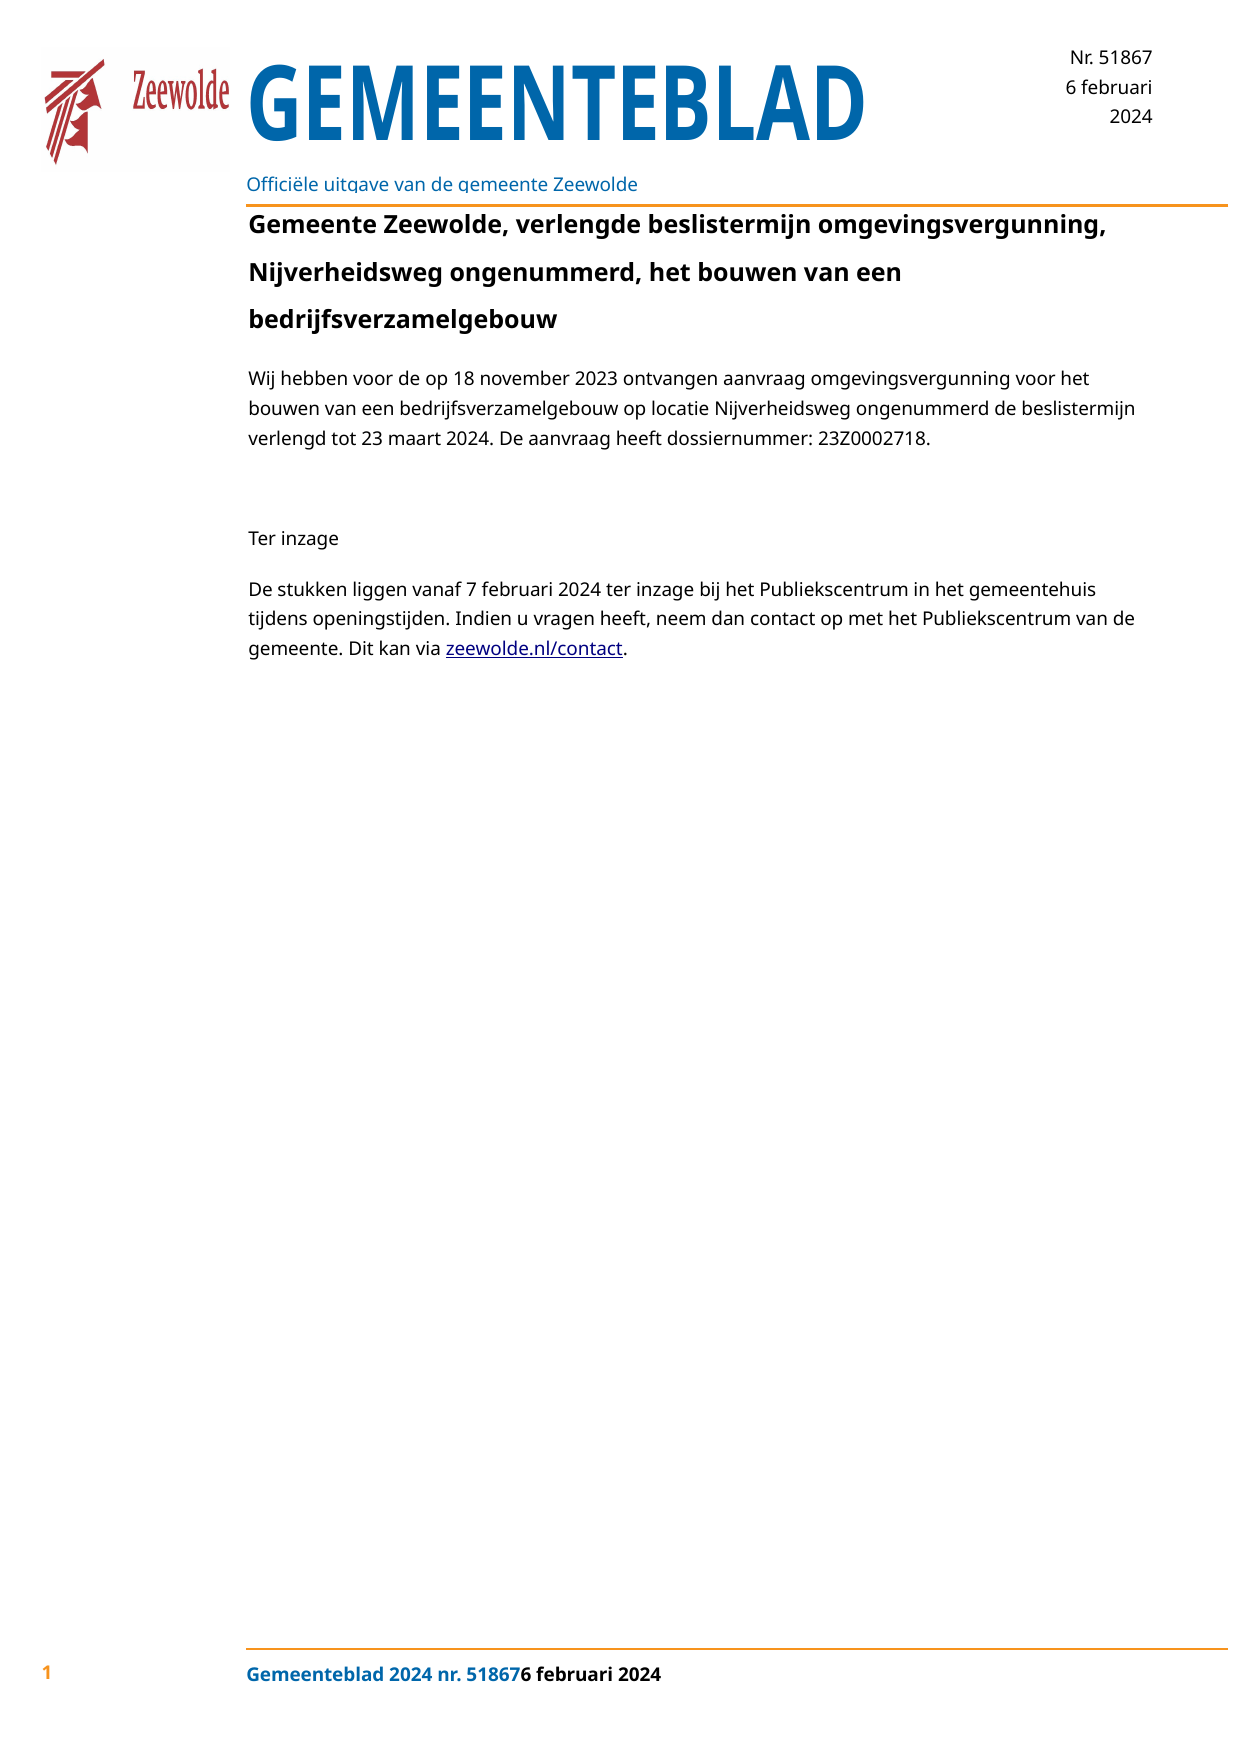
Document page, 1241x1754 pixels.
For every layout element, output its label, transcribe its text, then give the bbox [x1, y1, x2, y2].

picture [41, 47, 231, 172]
text Ter inzage [248, 526, 1152, 551]
text Wij hebben voor de op 18 november 2023 ontvangen aanvraag omgevingsvergunning voor het bouwen van een bedrijfsverzamelgebouw op locatie Nijverheidsweg ongenummerd de beslistermijn verlengd tot 23 maart 2024. De aanvraag heeft dossiernummer: 23Z0002718. [248, 366, 1152, 450]
text De stukken liggen vanaf 7 februari 2024 ter inzage bij het Publiekscentrum in het gemeentehuis tijdens openingstijden. Indien u vragen heeft, neem dan contact op met het Publiekscentrum van de gemeente. Dit kan via zeewolde.nl/contact. [248, 576, 1152, 661]
text Gemeente Zeewolde, verlengde beslistermijn omgevingsvergunning, Nijverheidsweg ongenummerd, het bouwen van een bedrijfsverzamelgebouw [248, 207, 1152, 336]
